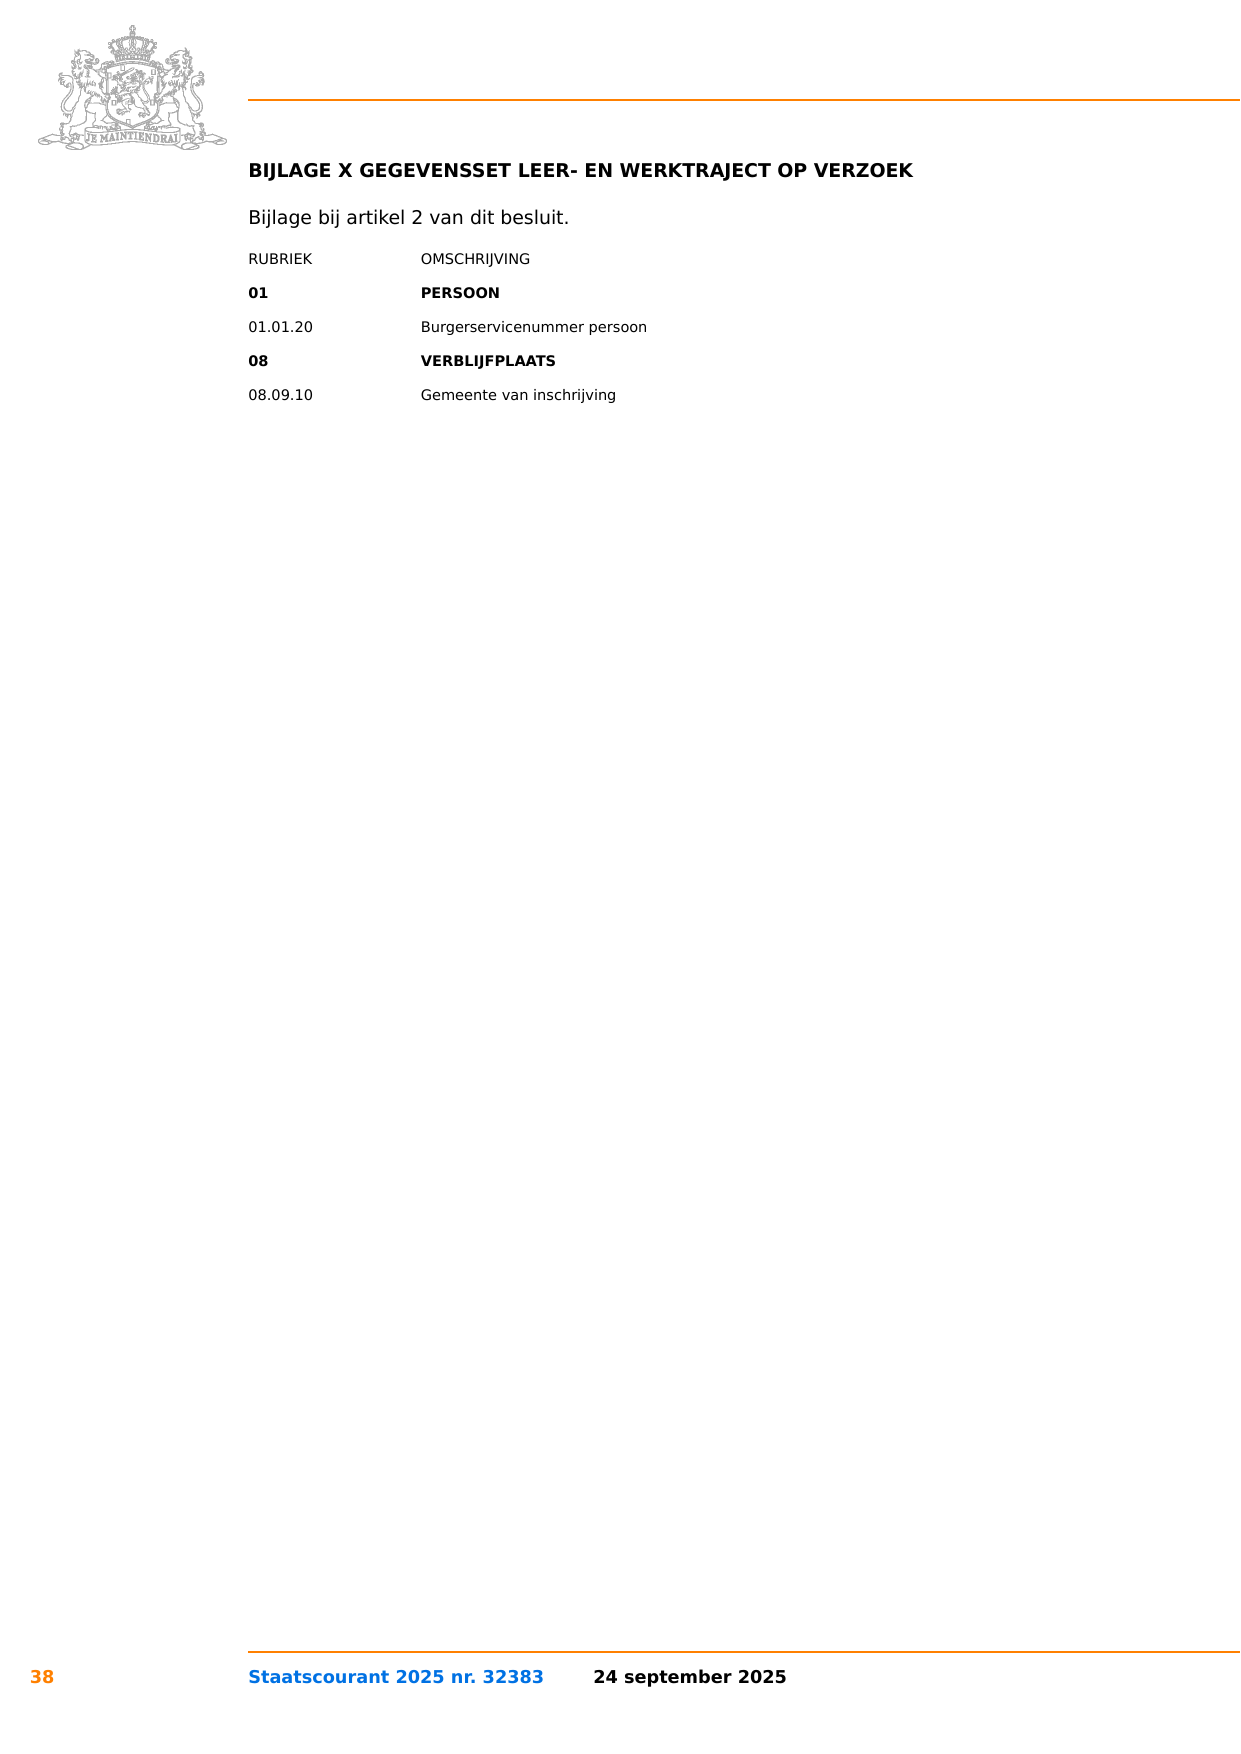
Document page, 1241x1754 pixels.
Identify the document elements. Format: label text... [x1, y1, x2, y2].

table_cell [415, 268, 1163, 285]
table_cell Burgerservicenummer persoon [415, 319, 1163, 336]
table_cell 01 [248, 285, 414, 302]
table_cell VERBLIJFPLAATS [415, 353, 1163, 369]
table_cell 01.01.20 [248, 319, 414, 336]
table_cell 08 [248, 353, 414, 369]
subtitle BIJLAGE X GEGEVENSSET LEER- EN WERKTRAJECT OP VERZOEK [248, 160, 1163, 182]
picture [38, 25, 227, 150]
text Bijlage bij artikel 2 van dit besluit. [248, 207, 1163, 229]
table_cell [415, 302, 1163, 319]
table_cell [248, 370, 414, 387]
table_cell [248, 302, 414, 319]
table_cell Gemeente van inschrijving [415, 387, 1163, 403]
table_cell 08.09.10 [248, 387, 414, 403]
table_header RUBRIEK [248, 251, 414, 268]
table_cell [415, 370, 1163, 387]
table_cell [248, 268, 414, 285]
table_cell PERSOON [415, 285, 1163, 302]
table_cell [415, 336, 1163, 353]
table_cell [248, 336, 414, 353]
table_header OMSCHRIJVING [415, 251, 1163, 268]
